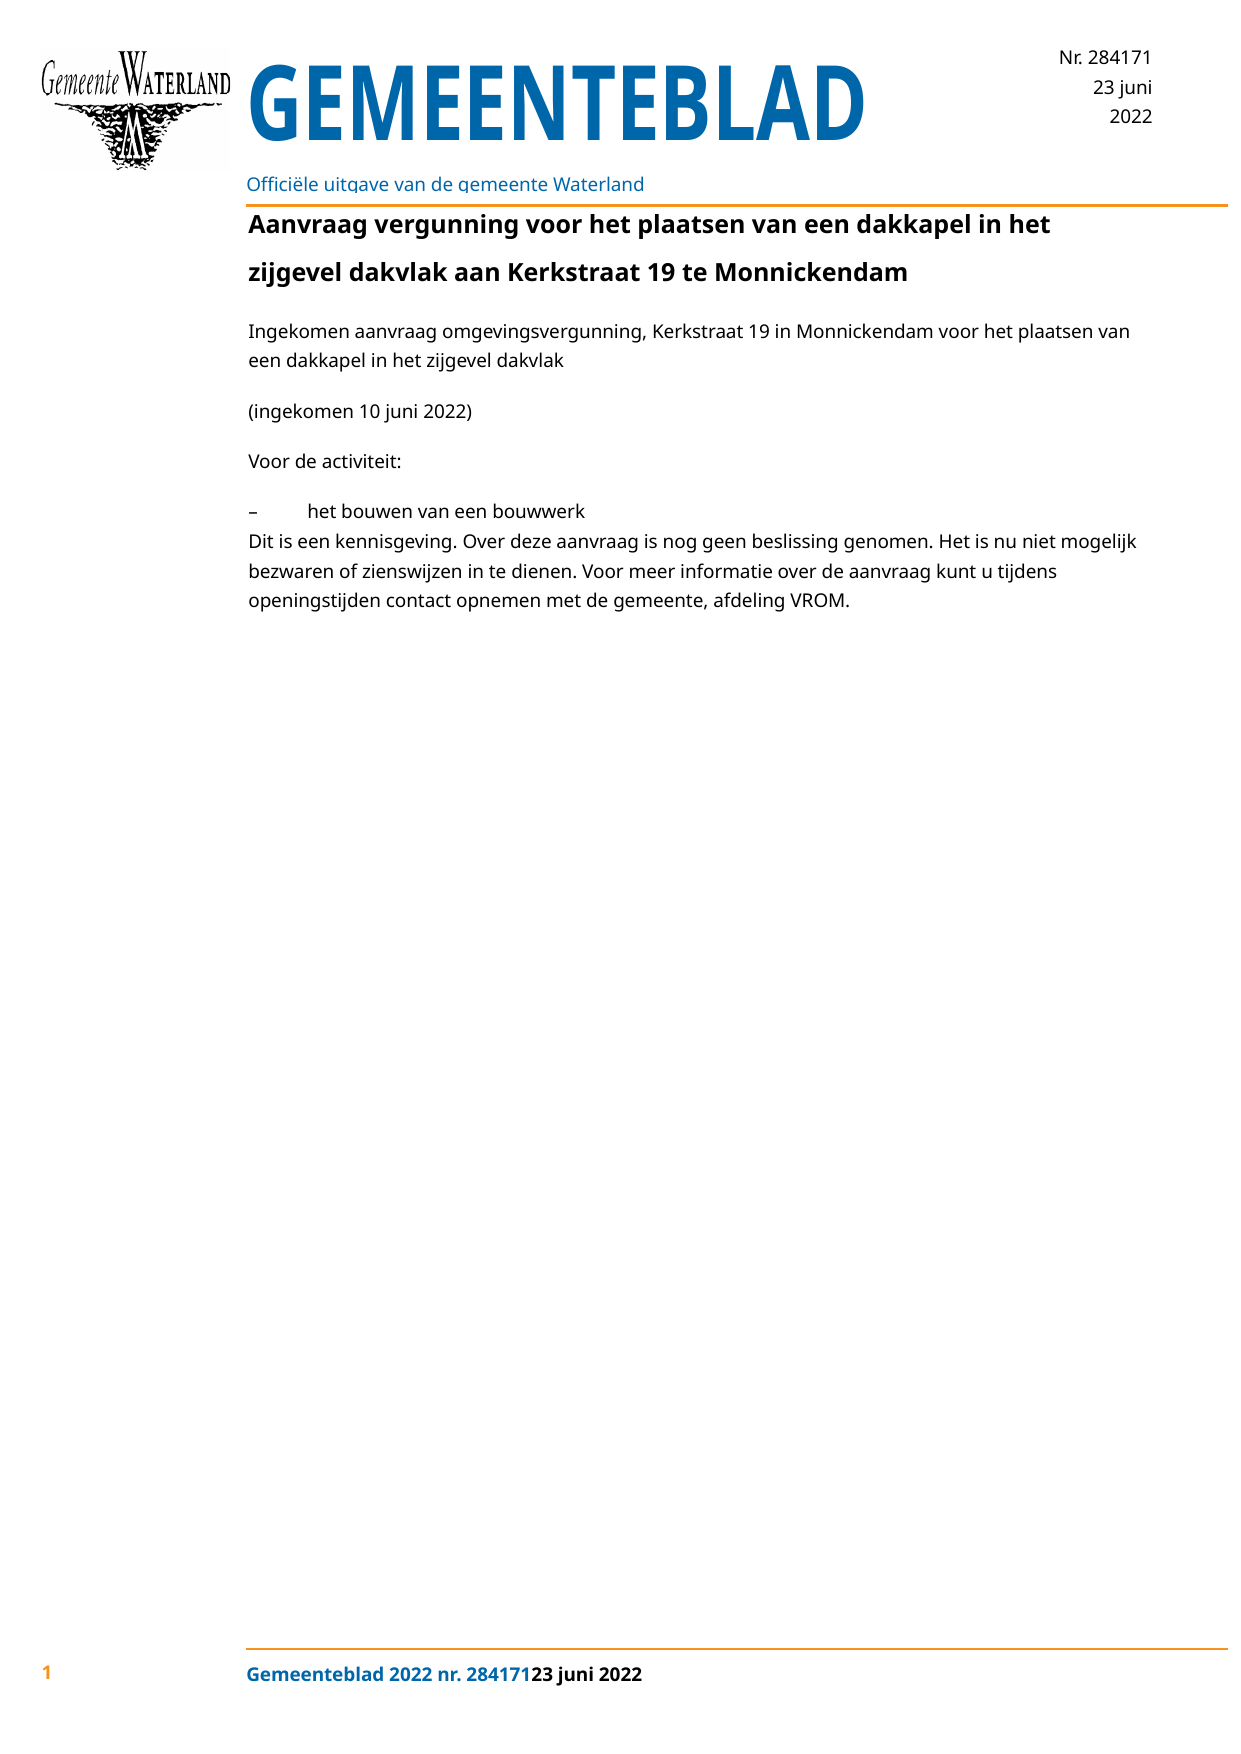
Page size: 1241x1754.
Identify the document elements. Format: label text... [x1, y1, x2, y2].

text Voor de activiteit: [248, 448, 1152, 474]
list het bouwen van een bouwwerk [248, 499, 1152, 524]
text Aanvraag vergunning voor het plaatsen van een dakkapel in het zijgevel dakvlak aan Kerkstraat 19 te Monnickendam [248, 207, 1152, 288]
text (ingekomen 10 juni 2022) [248, 398, 1152, 424]
picture [41, 47, 231, 172]
text Ingekomen aanvraag omgevingsvergunning, Kerkstraat 19 in Monnickendam voor het plaatsen van een dakkapel in het zijgevel dakvlak [248, 318, 1152, 373]
text Dit is een kennisgeving. Over deze aanvraag is nog geen beslissing genomen. Het is nu niet mogelijk bezwaren of zienswijzen in te dienen. Voor meer informatie over de aanvraag kunt u tijdens openingstijden contact opnemen met de gemeente, afdeling VROM. [248, 528, 1152, 613]
